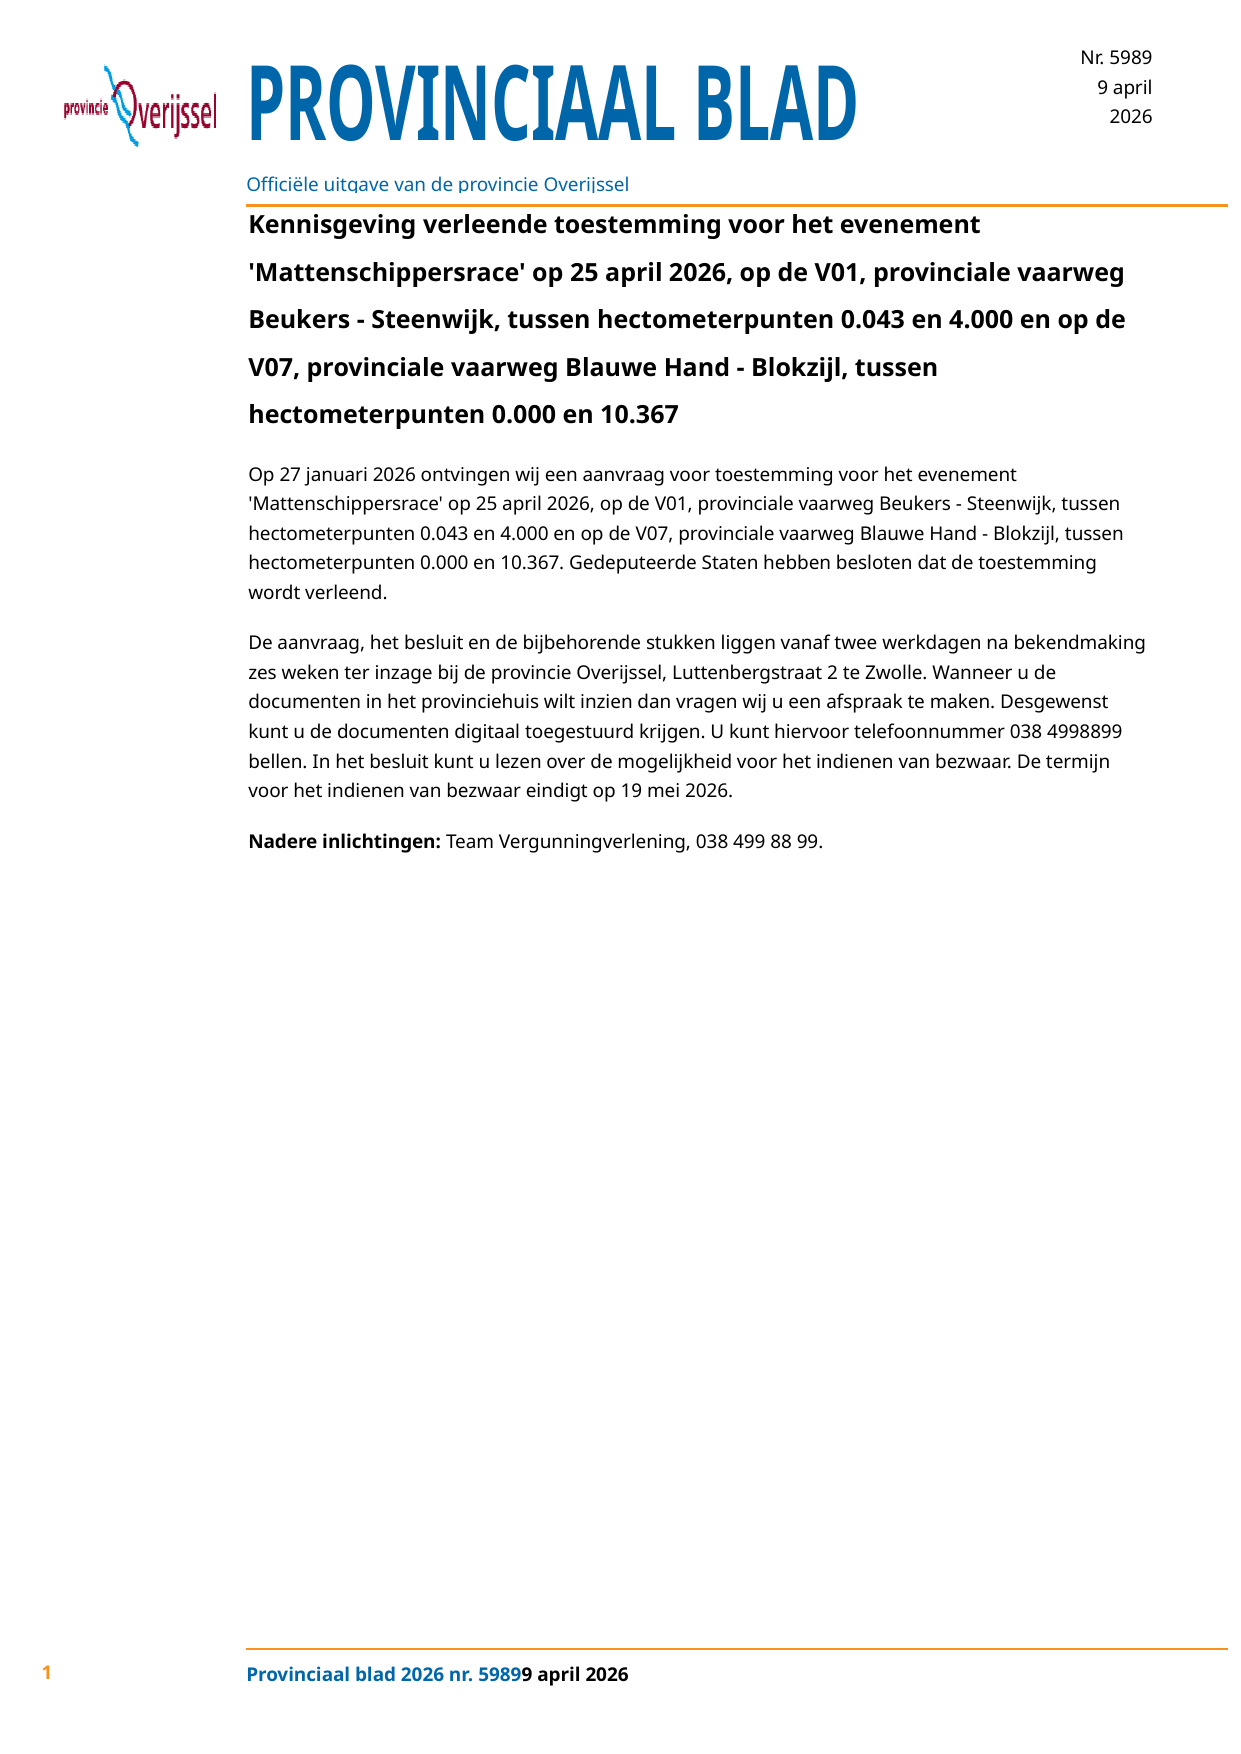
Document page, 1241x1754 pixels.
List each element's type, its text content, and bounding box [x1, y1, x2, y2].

text Kennisgeving verleende toestemming voor het evenement 'Mattenschippersrace' op 25 april 2026, op de V01, provinciale vaarweg Beukers - Steenwijk, tussen hectometerpunten 0.043 en 4.000 en op de V07, provinciale vaarweg Blauwe Hand - Blokzijl, tussen hectometerpunten 0.000 en 10.367 [248, 207, 1152, 431]
picture [41, 47, 231, 172]
text Op 27 januari 2026 ontvingen wij een aanvraag voor toestemming voor het evenement 'Mattenschippersrace' op 25 april 2026, op de V01, provinciale vaarweg Beukers - Steenwijk, tussen hectometerpunten 0.043 en 4.000 en op de V07, provinciale vaarweg Blauwe Hand - Blokzijl, tussen hectometerpunten 0.000 en 10.367. Gedeputeerde Staten hebben besloten dat de toestemming wordt verleend. [248, 461, 1152, 605]
text De aanvraag, het besluit en de bijbehorende stukken liggen vanaf twee werkdagen na bekendmaking zes weken ter inzage bij de provincie Overijssel, Luttenbergstraat 2 te Zwolle. Wanneer u de documenten in het provinciehuis wilt inzien dan vragen wij u een afspraak te maken. Desgewenst kunt u de documenten digitaal toegestuurd krijgen. U kunt hiervoor telefoonnummer 038 4998899 bellen. In het besluit kunt u lezen over de mogelijkheid voor het indienen van bezwaar. De termijn voor het indienen van bezwaar eindigt op 19 mei 2026. [248, 629, 1152, 803]
text Nadere inlichtingen: Team Vergunningverlening, 038 499 88 99. [248, 828, 1152, 853]
